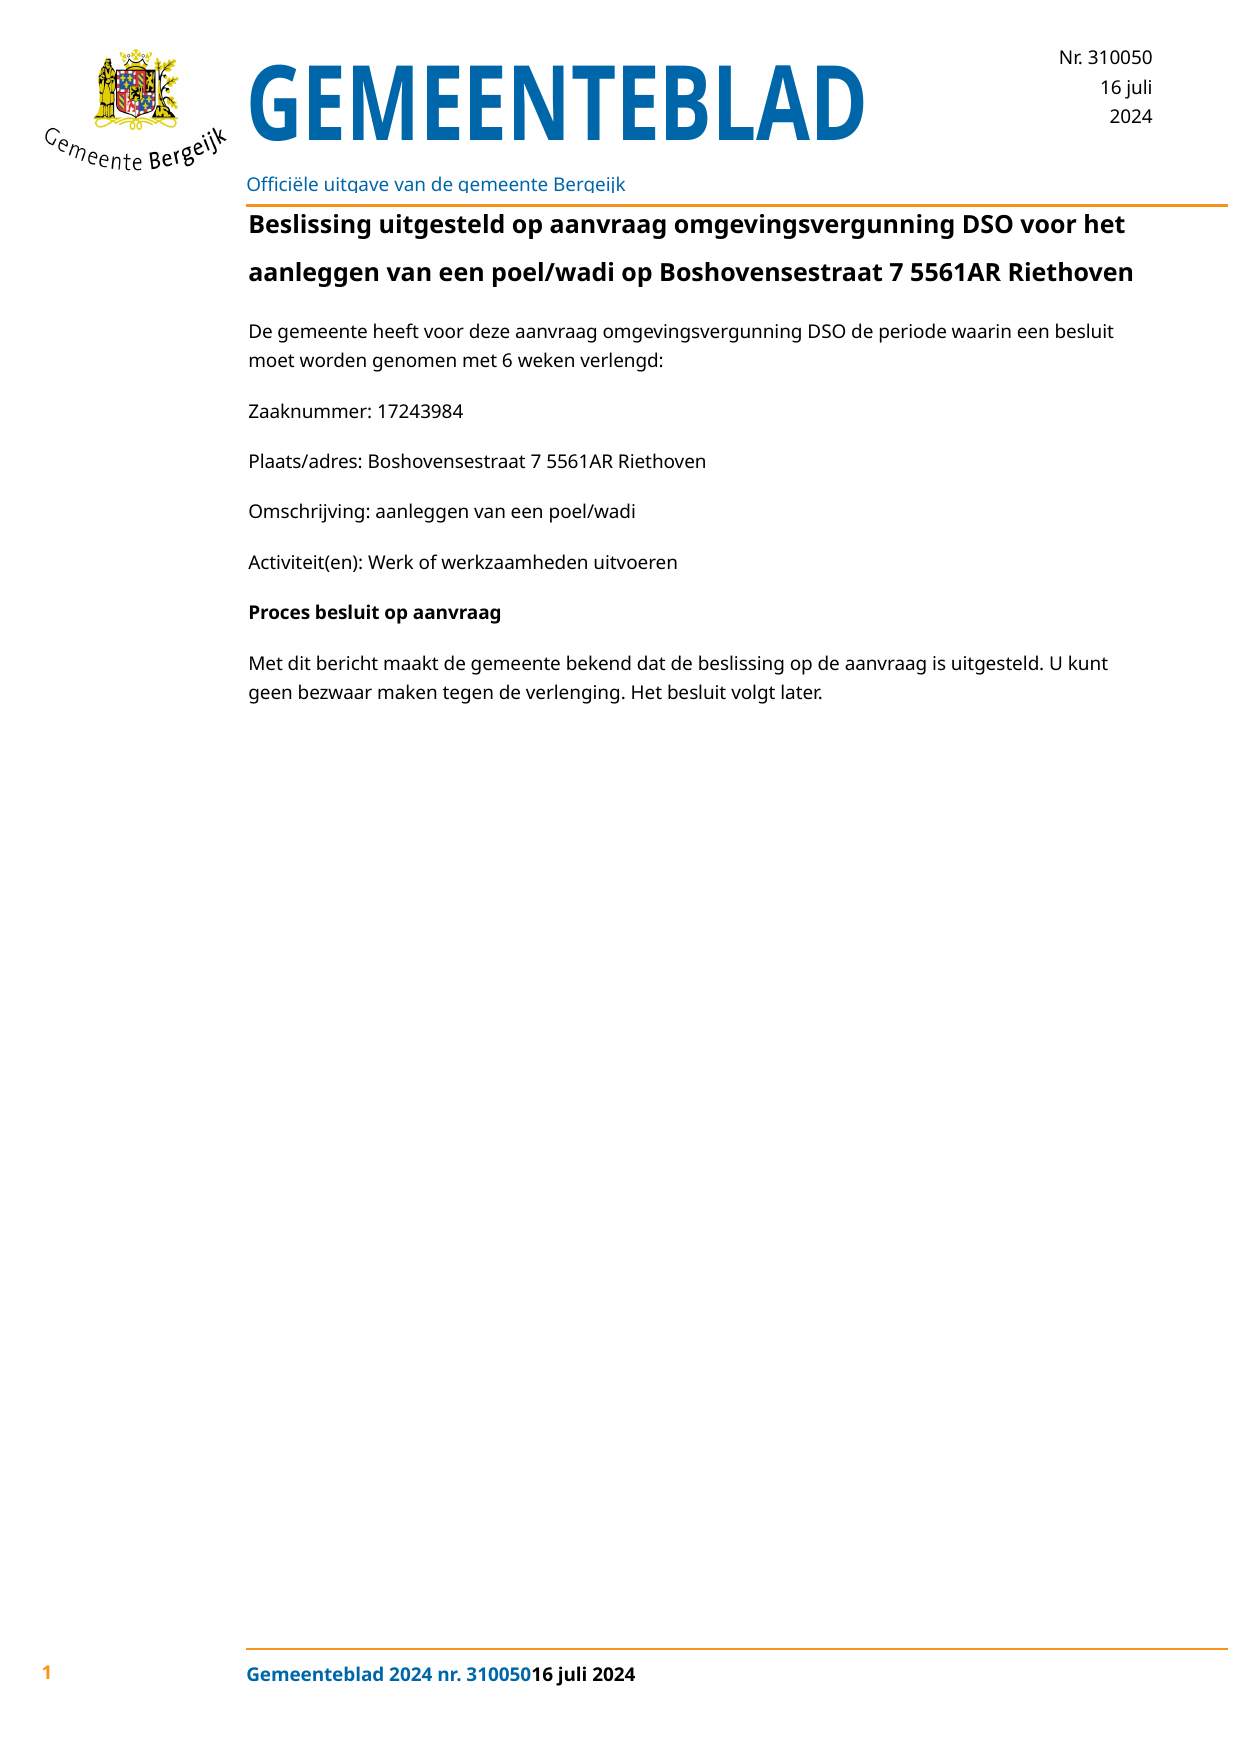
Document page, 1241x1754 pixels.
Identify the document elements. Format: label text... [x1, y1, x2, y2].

text De gemeente heeft voor deze aanvraag omgevingsvergunning DSO de periode waarin een besluit moet worden genomen met 6 weken verlengd: [248, 318, 1152, 373]
text Met dit bericht maakt de gemeente bekend dat de beslissing op de aanvraag is uitgesteld. U kunt geen bezwaar maken tegen de verlenging. Het besluit volgt later. [248, 650, 1152, 705]
text Beslissing uitgesteld op aanvraag omgevingsvergunning DSO voor het aanleggen van een poel/wadi op Boshovensestraat 7 5561AR Riethoven [248, 207, 1152, 288]
text Zaaknummer: 17243984 [248, 398, 1152, 424]
picture [41, 47, 231, 172]
text Proces besluit op aanvraag [248, 599, 1152, 625]
text Activiteit(en): Werk of werkzaamheden uitvoeren [248, 549, 1152, 575]
text Omschrijving: aanleggen van een poel/wadi [248, 499, 1152, 524]
text Plaats/adres: Boshovensestraat 7 5561AR Riethoven [248, 448, 1152, 474]
